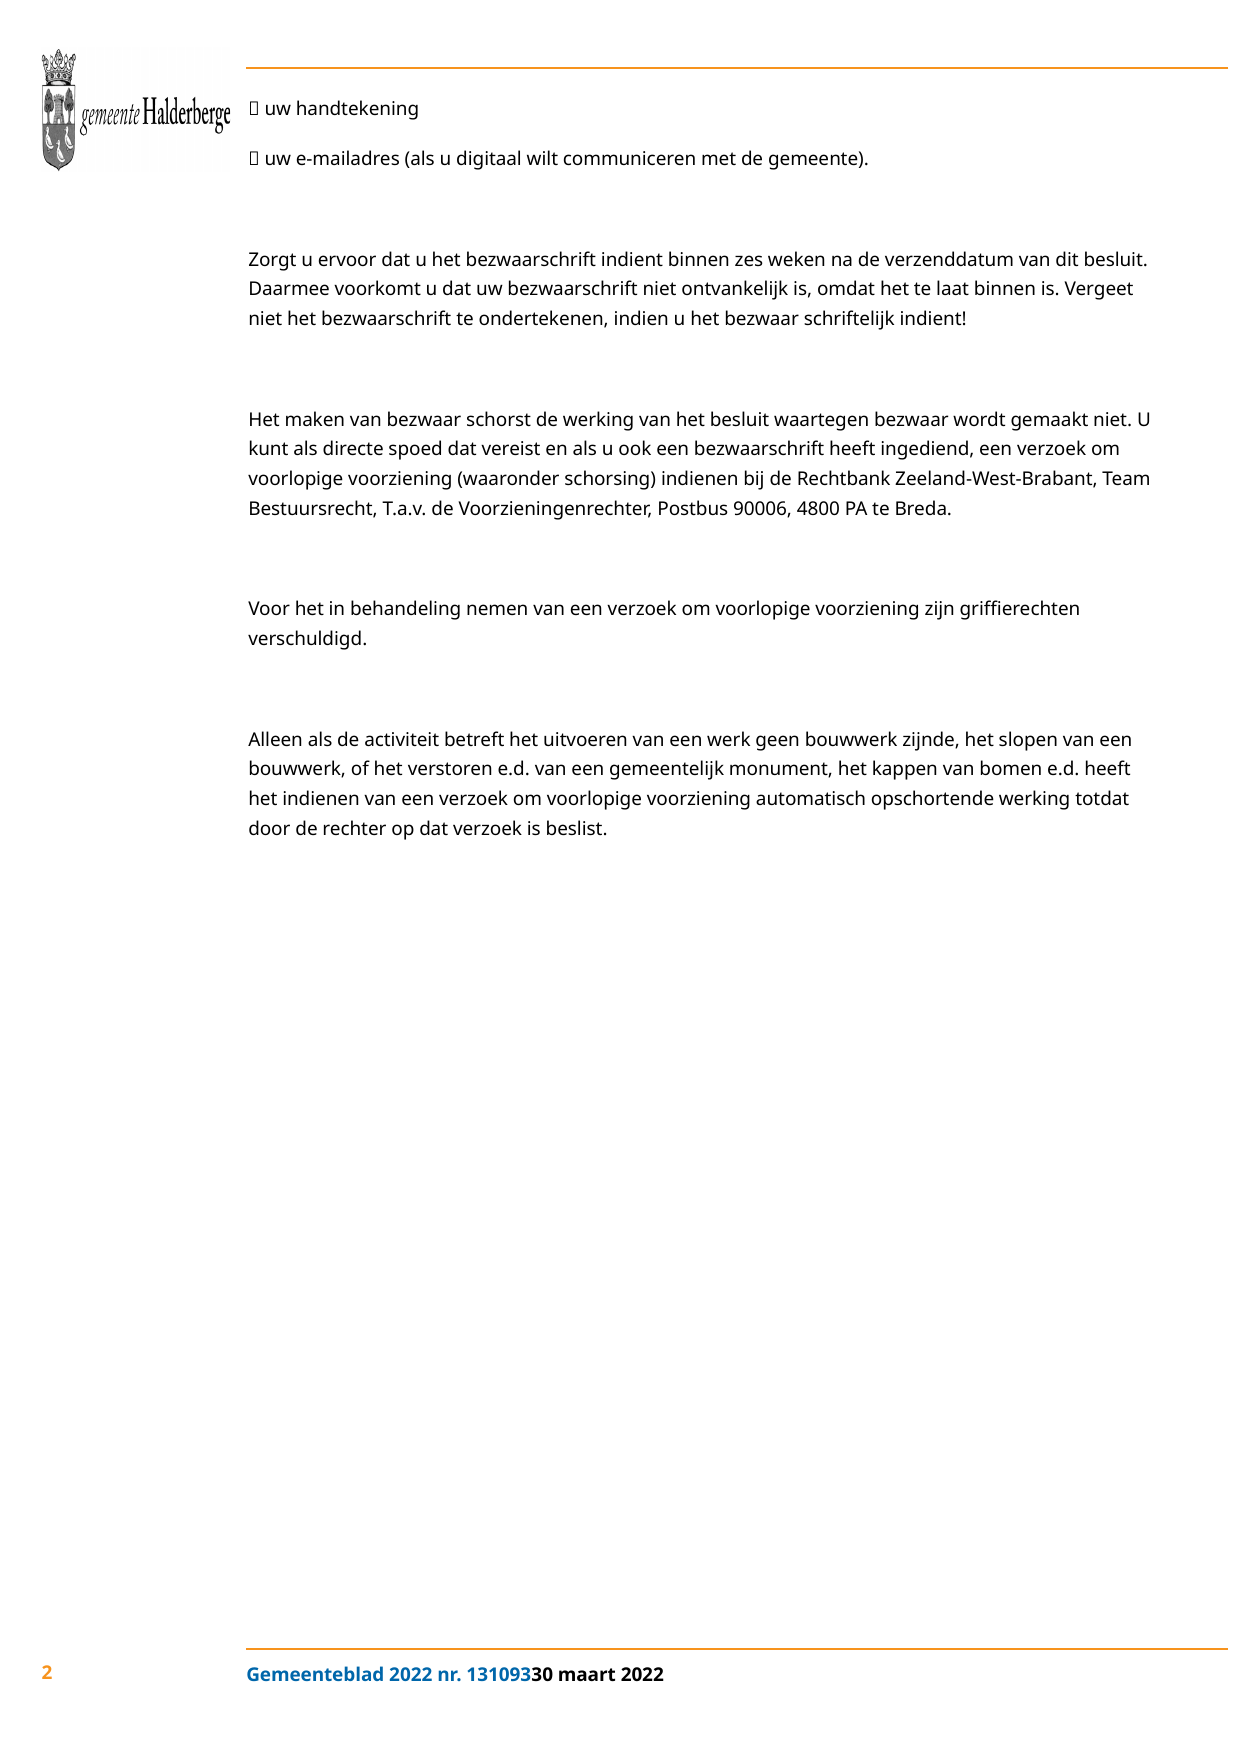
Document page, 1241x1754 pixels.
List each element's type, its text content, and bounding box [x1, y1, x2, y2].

text  uw e-mailadres (als u digitaal wilt communiceren met de gemeente). [248, 145, 1152, 171]
text Zorgt u ervoor dat u het bezwaarschrift indient binnen zes weken na de verzenddatum van dit besluit. Daarmee voorkomt u dat uw bezwaarschrift niet ontvankelijk is, omdat het te laat binnen is. Vergeet niet het bezwaarschrift te ondertekenen, indien u het bezwaar schriftelijk indient! [248, 246, 1152, 331]
picture [41, 47, 231, 172]
text  uw handtekening [248, 95, 1152, 121]
text Het maken van bezwaar schorst de werking van het besluit waartegen bezwaar wordt gemaakt niet. U kunt als directe spoed dat vereist en als u ook een bezwaarschrift heeft ingediend, een verzoek om voorlopige voorziening (waaronder schorsing) indienen bij de Rechtbank Zeeland-West-Brabant, Team Bestuursrecht, T.a.v. de Voorzieningenrechter, Postbus 90006, 4800 PA te Breda. [248, 406, 1152, 521]
text Alleen als de activiteit betreft het uitvoeren van een werk geen bouwwerk zijnde, het slopen van een bouwwerk, of het verstoren e.d. van een gemeentelijk monument, het kappen van bomen e.d. heeft het indienen van een verzoek om voorlopige voorziening automatisch opschortende werking totdat door de rechter op dat verzoek is beslist. [248, 726, 1152, 841]
text Voor het in behandeling nemen van een verzoek om voorlopige voorziening zijn griffierechten verschuldigd. [248, 596, 1152, 651]
